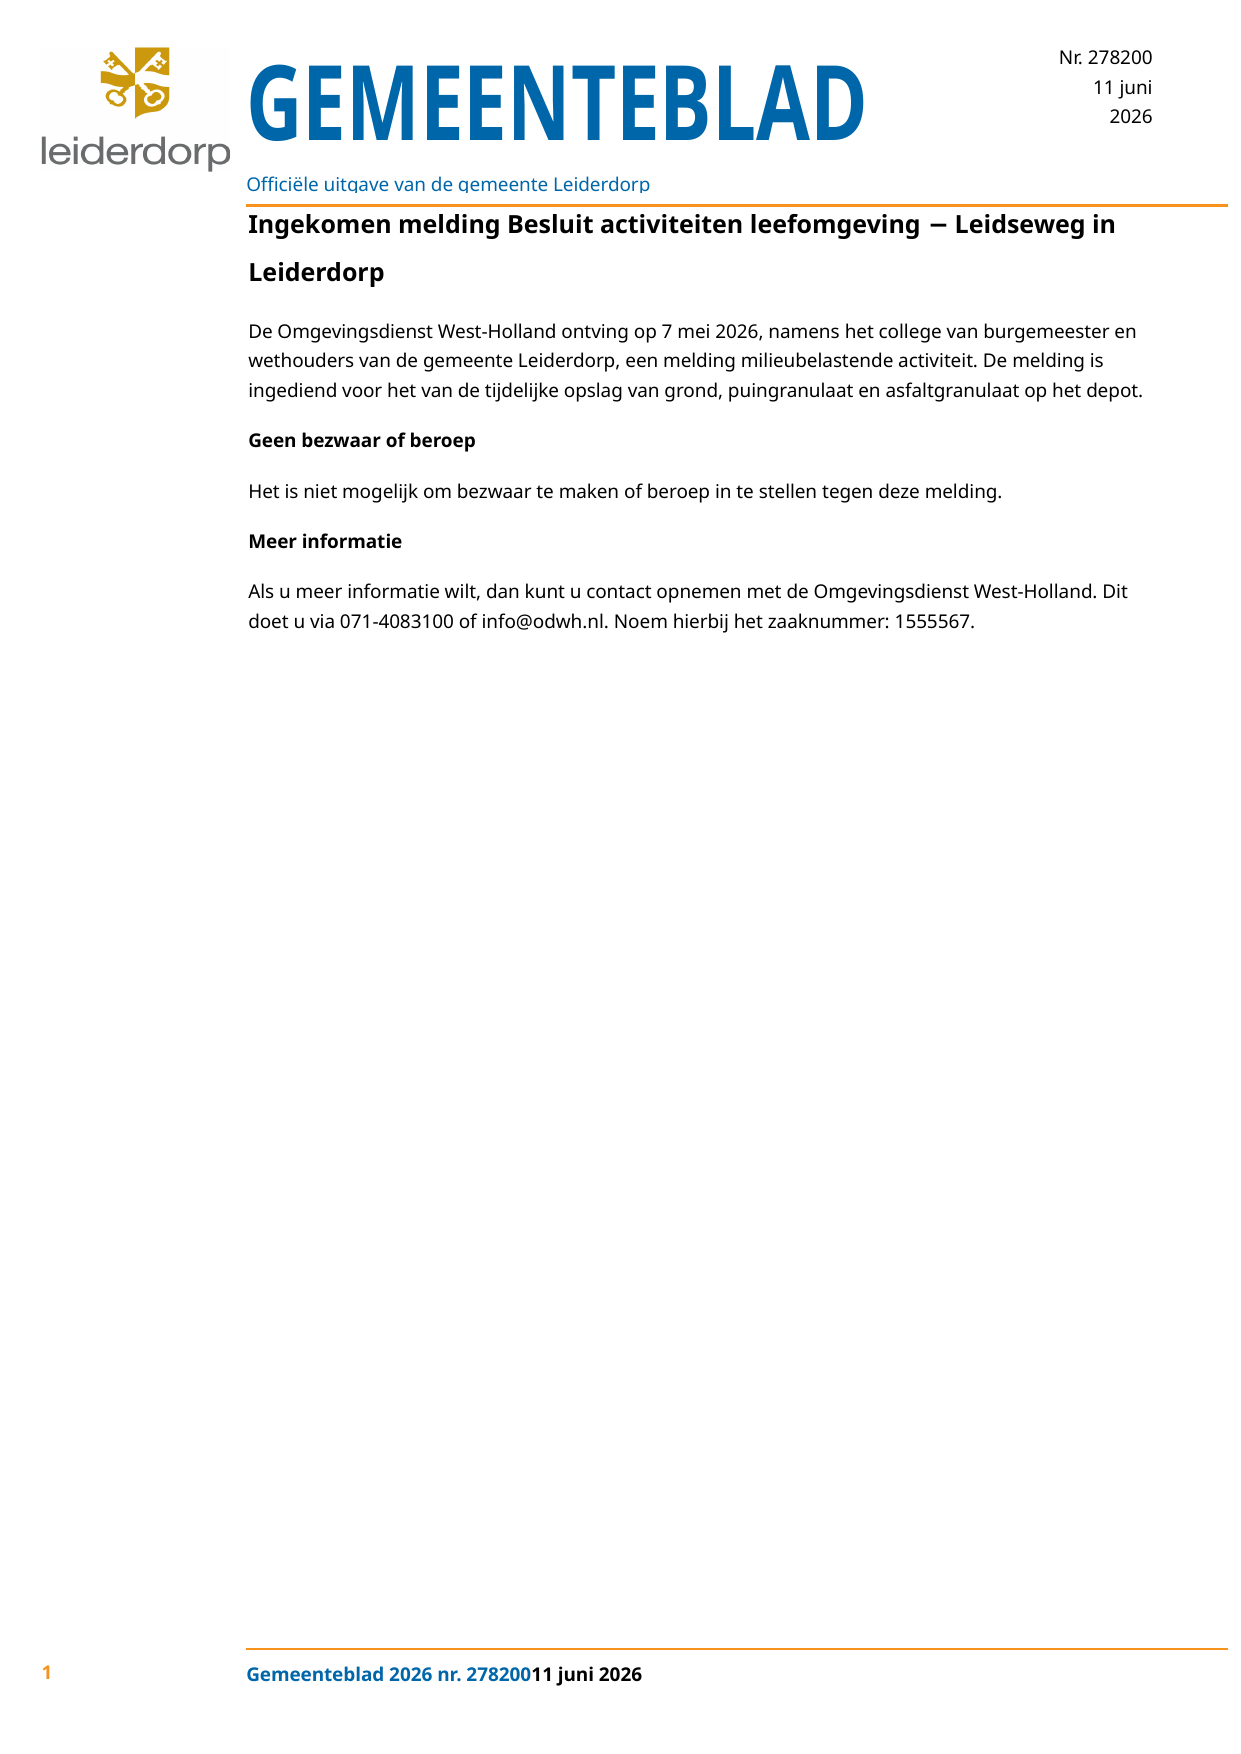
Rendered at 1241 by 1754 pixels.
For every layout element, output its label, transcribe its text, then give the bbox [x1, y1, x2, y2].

text Het is niet mogelijk om bezwaar te maken of beroep in te stellen tegen deze melding. [248, 478, 1152, 504]
picture [41, 47, 231, 172]
text Ingekomen melding Besluit activiteiten leefomgeving − Leidseweg in Leiderdorp [248, 207, 1152, 288]
text Als u meer informatie wilt, dan kunt u contact opnemen met de Omgevingsdienst West-Holland. Dit doet u via 071‑4083100 of info@odwh.nl. Noem hierbij het zaaknummer: 1555567. [248, 579, 1152, 634]
text Geen bezwaar of beroep [248, 427, 1152, 453]
text Meer informatie [248, 528, 1152, 554]
text De Omgevingsdienst West-Holland ontving op 7 mei 2026, namens het college van burgemeester en wethouders van de gemeente Leiderdorp, een melding milieubelastende activiteit. De melding is ingediend voor het van de tijdelijke opslag van grond, puingranulaat en asfaltgranulaat op het depot. [248, 318, 1152, 403]
